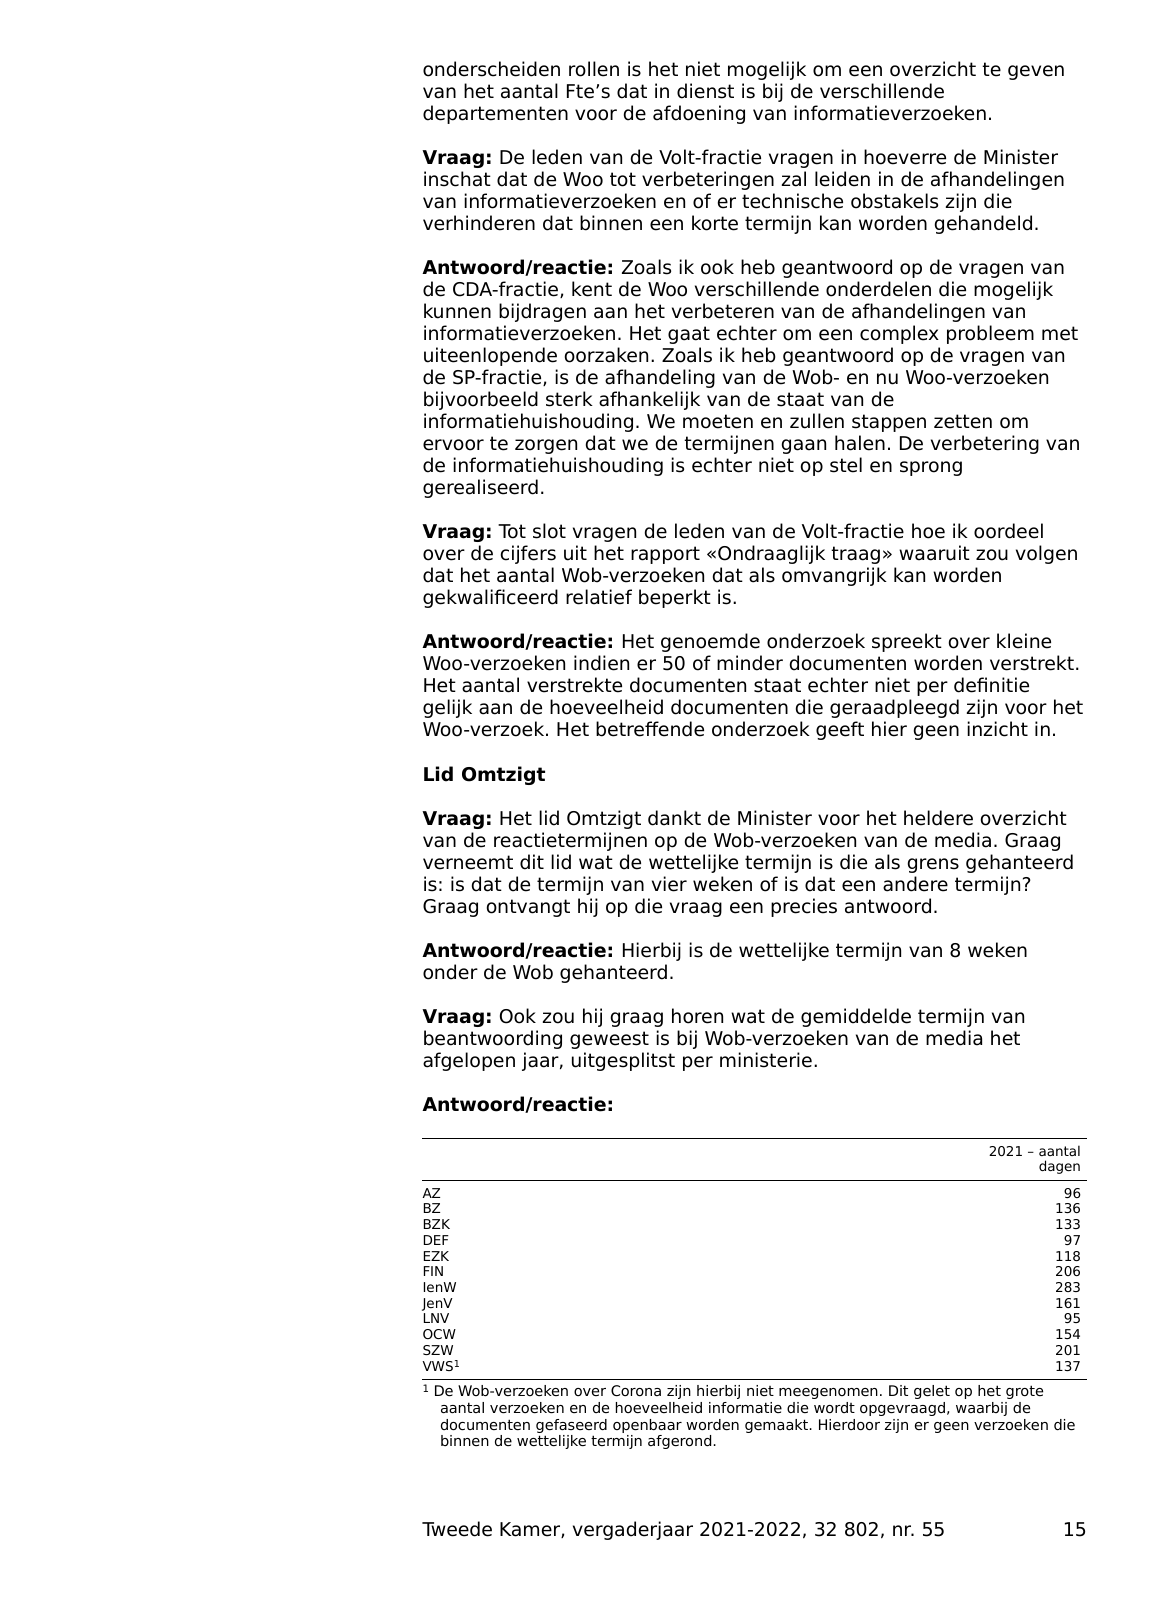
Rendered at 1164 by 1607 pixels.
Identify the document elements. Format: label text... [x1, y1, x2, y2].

text Vraag: Het lid Omtzigt dankt de Minister voor het heldere overzicht van de reactietermijnen op de Wob-verzoeken van de media. Graag verneemt dit lid wat de wettelijke termijn is die als grens gehanteerd is: is dat de termijn van vier weken of is dat een andere termijn? Graag ontvangt hij op die vraag een precies antwoord. [422, 808, 1087, 917]
table_header [422, 1139, 954, 1180]
text Antwoord/reactie: Hierbij is de wettelijke termijn van 8 weken onder de Wob gehanteerd. [422, 940, 1087, 984]
table_cell 1 De Wob-verzoeken over Corona zijn hierbij niet meegenomen. Dit gelet op het grote aantal verzoeken en de hoeveelheid informatie die wordt opgevraagd, waarbij de documenten gefaseerd openbaar worden gemaakt. Hierdoor zijn er geen verzoeken die binnen de wettelijke termijn afgerond. [422, 1380, 1087, 1450]
table_cell FIN [422, 1264, 954, 1280]
subtitle Antwoord/reactie: [422, 1094, 1087, 1116]
table_cell JenV [422, 1296, 954, 1311]
subtitle Lid Omtzigt [422, 763, 1087, 785]
table_cell 206 [954, 1264, 1087, 1280]
text onderscheiden rollen is het niet mogelijk om een overzicht te geven van het aantal Fte’s dat in dienst is bij de verschillende departementen voor de afdoening van informatieverzoeken. [422, 59, 1087, 125]
table_cell SZW [422, 1343, 954, 1358]
table_cell 161 [954, 1296, 1087, 1311]
table_cell 136 [954, 1201, 1087, 1217]
table_cell 154 [954, 1327, 1087, 1343]
table_cell VWS1 [422, 1359, 954, 1379]
table_cell BZ [422, 1201, 954, 1217]
table_cell BZK [422, 1217, 954, 1233]
table_cell DEF [422, 1233, 954, 1248]
table_cell 137 [954, 1359, 1087, 1379]
table_cell 118 [954, 1248, 1087, 1264]
table_cell 201 [954, 1343, 1087, 1358]
table_cell LNV [422, 1311, 954, 1327]
table_cell EZK [422, 1248, 954, 1264]
table_cell 283 [954, 1280, 1087, 1296]
table_cell AZ [422, 1181, 954, 1201]
text Vraag: De leden van de Volt-fractie vragen in hoeverre de Minister inschat dat de Woo tot verbeteringen zal leiden in de afhandelingen van informatieverzoeken en of er technische obstakels zijn die verhinderen dat binnen een korte termijn kan worden gehandeld. [422, 147, 1087, 235]
table_cell IenW [422, 1280, 954, 1296]
text Antwoord/reactie: Zoals ik ook heb geantwoord op de vragen van de CDA-fractie, kent de Woo verschillende onderdelen die mogelijk kunnen bijdragen aan het verbeteren van de afhandelingen van informatieverzoeken. Het gaat echter om een complex probleem met uiteenlopende oorzaken. Zoals ik heb geantwoord op de vragen van de SP-fractie, is de afhandeling van de Wob- en nu Woo-verzoeken bijvoorbeeld sterk afhankelijk van de staat van de informatiehuishouding. We moeten en zullen stappen zetten om ervoor te zorgen dat we de termijnen gaan halen. De verbetering van de informatiehuishouding is echter niet op stel en sprong gerealiseerd. [422, 257, 1087, 499]
text Vraag: Ook zou hij graag horen wat de gemiddelde termijn van beantwoording geweest is bij Wob-verzoeken van de media het afgelopen jaar, uitgesplitst per ministerie. [422, 1006, 1087, 1072]
table_cell 95 [954, 1311, 1087, 1327]
text Vraag: Tot slot vragen de leden van de Volt-fractie hoe ik oordeel over de cijfers uit het rapport «Ondraaglijk traag» waaruit zou volgen dat het aantal Wob-verzoeken dat als omvangrijk kan worden gekwalificeerd relatief beperkt is. [422, 521, 1087, 609]
table_cell 96 [954, 1181, 1087, 1201]
table_cell OCW [422, 1327, 954, 1343]
table_header 2021 – aantal dagen [954, 1139, 1087, 1180]
text Antwoord/reactie: Het genoemde onderzoek spreekt over kleine Woo-verzoeken indien er 50 of minder documenten worden verstrekt. Het aantal verstrekte documenten staat echter niet per definitie gelijk aan de hoeveelheid documenten die geraadpleegd zijn voor het Woo-verzoek. Het betreffende onderzoek geeft hier geen inzicht in. [422, 631, 1087, 741]
table_cell 133 [954, 1217, 1087, 1233]
table_cell 97 [954, 1233, 1087, 1248]
